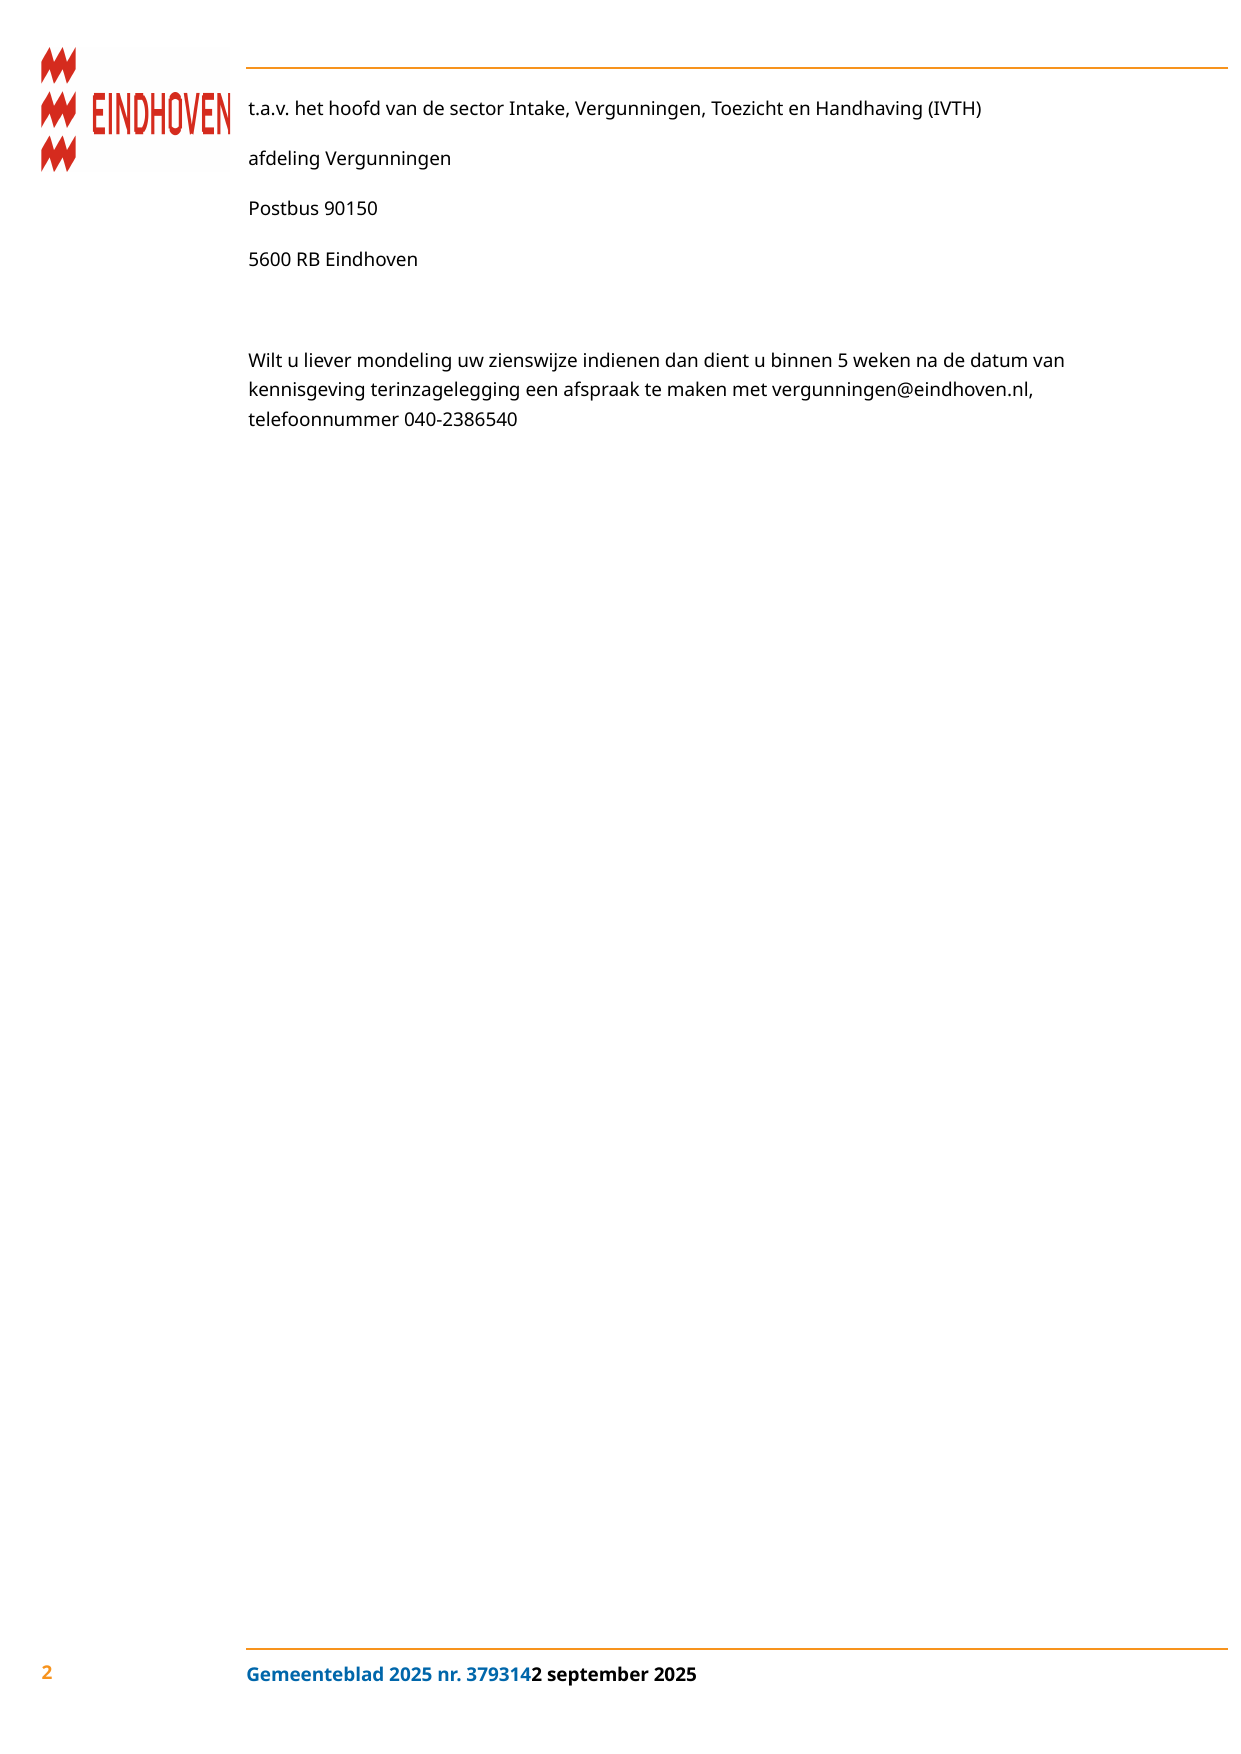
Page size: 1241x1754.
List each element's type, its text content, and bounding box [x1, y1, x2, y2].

picture [41, 47, 231, 172]
text Postbus 90150 [248, 196, 1152, 221]
text 5600 RB Eindhoven [248, 246, 1152, 272]
text afdeling Vergunningen [248, 145, 1152, 171]
text Wilt u liever mondeling uw zienswijze indienen dan dient u binnen 5 weken na de datum van kennisgeving terinzagelegging een afspraak te maken met vergunningen@eindhoven.nl, telefoonnummer 040-2386540 [248, 347, 1152, 432]
text t.a.v. het hoofd van de sector Intake, Vergunningen, Toezicht en Handhaving (IVTH) [248, 95, 1152, 121]
